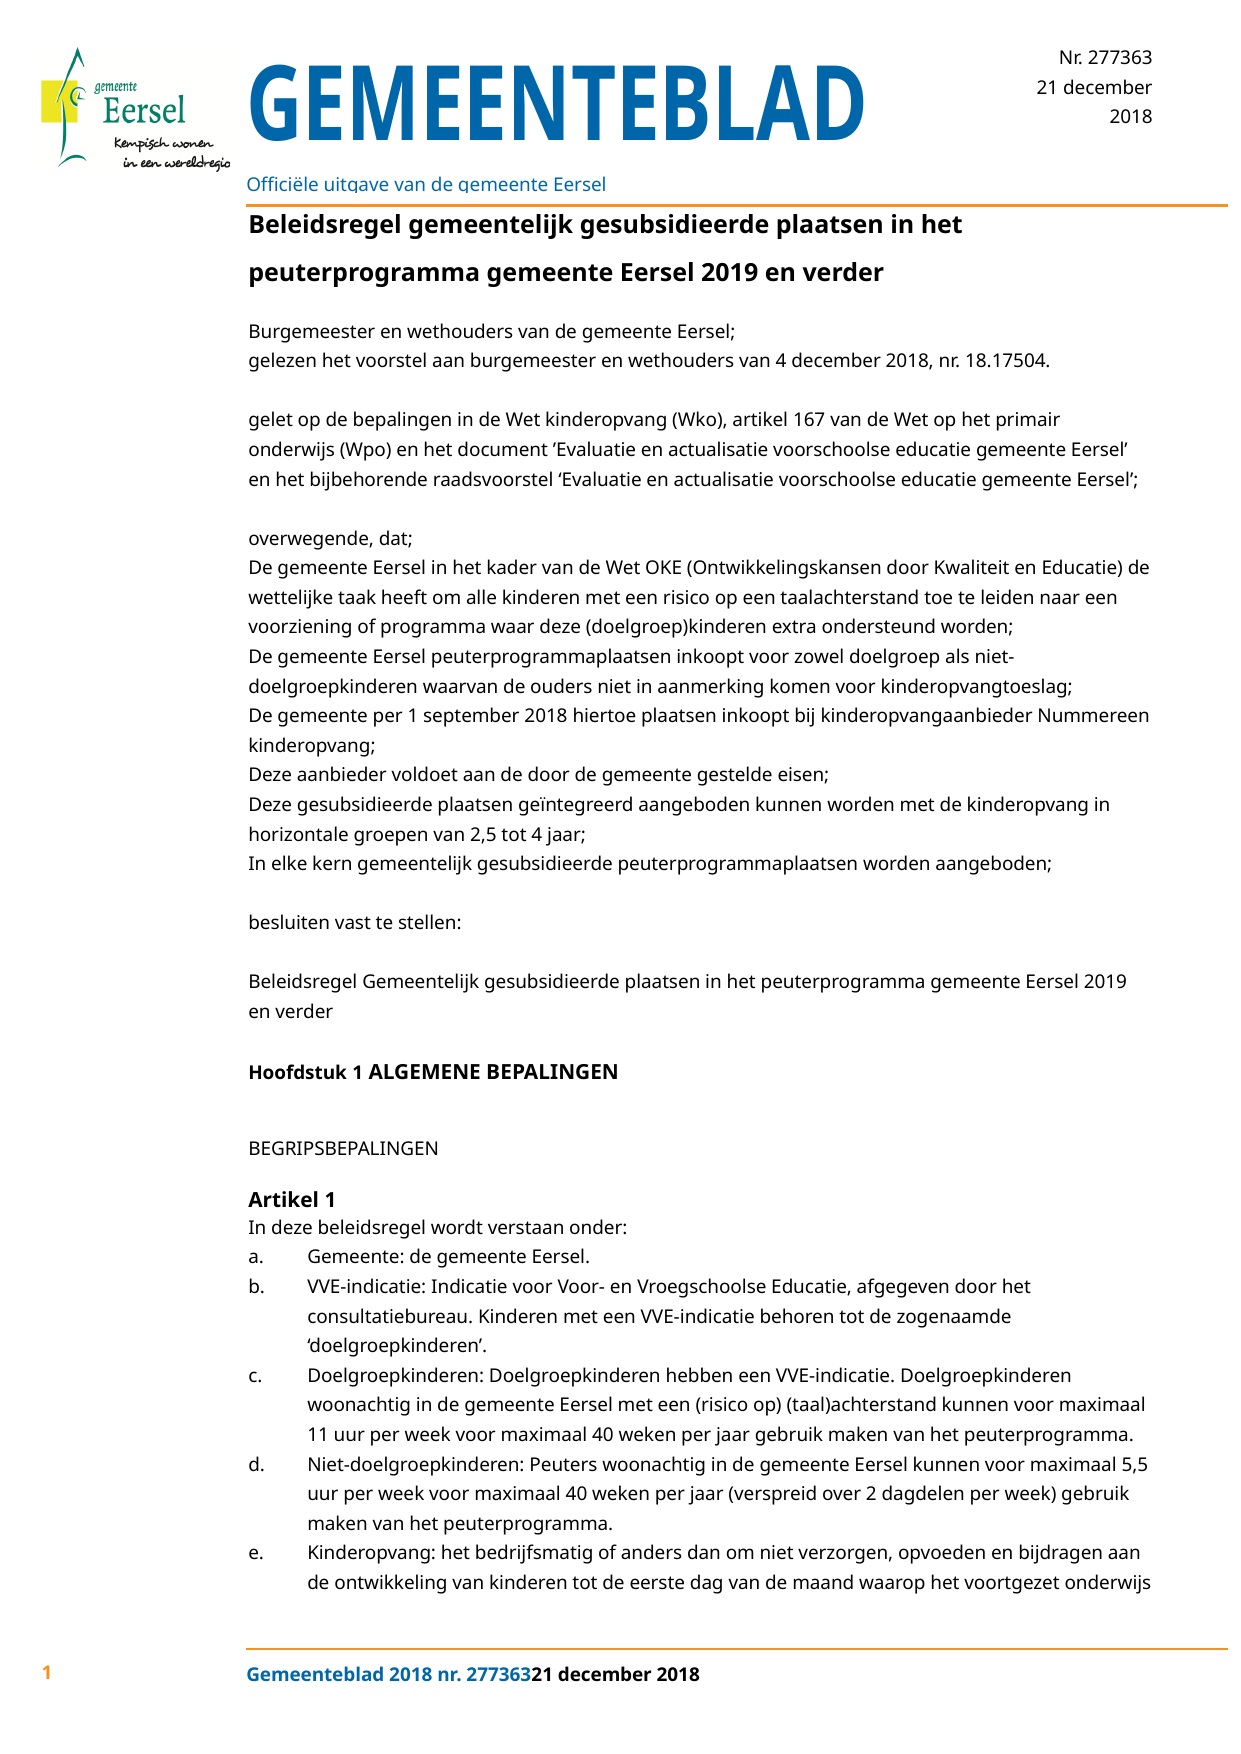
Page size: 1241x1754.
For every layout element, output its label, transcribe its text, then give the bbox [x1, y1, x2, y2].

list Gemeente: de gemeente Eersel. [248, 1244, 1152, 1269]
list VVE-indicatie: Indicatie voor Voor- en Vroegschoolse Educatie, afgegeven door het consultatiebureau. Kinderen met een VVE-indicatie behoren tot de zogenaamde ‘doelgroepkinderen’. [248, 1273, 1152, 1358]
list Niet-doelgroepkinderen: Peuters woonachtig in de gemeente Eersel kunnen voor maximaal 5,5 uur per week voor maximaal 40 weken per jaar (verspreid over 2 dagdelen per week) gebruik maken van het peuterprogramma. [248, 1451, 1152, 1536]
text BEGRIPSBEPALINGEN [248, 1135, 1152, 1161]
text De gemeente Eersel in het kader van de Wet OKE (Ontwikkelingskansen door Kwaliteit en Educatie) de wettelijke taak heeft om alle kinderen met een risico op een taalachterstand toe te leiden naar een voorziening of programma waar deze (doelgroep)kinderen extra ondersteund worden; [248, 554, 1152, 639]
text Beleidsregel gemeentelijk gesubsidieerde plaatsen in het peuterprogramma gemeente Eersel 2019 en verder [248, 207, 1152, 288]
text Artikel 1 [248, 1186, 1152, 1214]
text besluiten vast te stellen: [248, 909, 1152, 935]
text In deze beleidsregel wordt verstaan onder: [248, 1214, 1152, 1240]
text Burgemeester en wethouders van de gemeente Eersel; [248, 318, 1152, 344]
text Hoofdstuk 1 ALGEMENE BEPALINGEN [248, 1057, 1152, 1086]
list Doelgroepkinderen: Doelgroepkinderen hebben een VVE-indicatie. Doelgroepkinderen woonachtig in de gemeente Eersel met een (risico op) (taal)achterstand kunnen voor maximaal 11 uur per week voor maximaal 40 weken per jaar gebruik maken van het peuterprogramma. [248, 1362, 1152, 1447]
text Deze gesubsidieerde plaatsen geïntegreerd aangeboden kunnen worden met de kinderopvang in horizontale groepen van 2,5 tot 4 jaar; [248, 791, 1152, 847]
text De gemeente Eersel peuterprogrammaplaatsen inkoopt voor zowel doelgroep als niet-doelgroepkinderen waarvan de ouders niet in aanmerking komen voor kinderopvangtoeslag; [248, 643, 1152, 699]
list Kinderopvang: het bedrijfsmatig of anders dan om niet verzorgen, opvoeden en bijdragen aan de ontwikkeling van kinderen tot de eerste dag van de maand waarop het voortgezet onderwijs [248, 1539, 1152, 1595]
text De gemeente per 1 september 2018 hiertoe plaatsen inkoopt bij kinderopvangaanbieder Nummereen kinderopvang; [248, 702, 1152, 758]
text Beleidsregel Gemeentelijk gesubsidieerde plaatsen in het peuterprogramma gemeente Eersel 2019 en verder [248, 969, 1152, 1024]
text gelet op de bepalingen in de Wet kinderopvang (Wko), artikel 167 van de Wet op het primair onderwijs (Wpo) en het document ’Evaluatie en actualisatie voorschoolse educatie gemeente Eersel’ en het bijbehorende raadsvoorstel ‘Evaluatie en actualisatie voorschoolse educatie gemeente Eersel’; [248, 407, 1152, 492]
picture [41, 47, 231, 172]
text gelezen het voorstel aan burgemeester en wethouders van 4 december 2018, nr. 18.17504. [248, 347, 1152, 373]
text overwegende, dat; [248, 525, 1152, 551]
text In elke kern gemeentelijk gesubsidieerde peuterprogrammaplaatsen worden aangeboden; [248, 850, 1152, 876]
text Deze aanbieder voldoet aan de door de gemeente gestelde eisen; [248, 762, 1152, 787]
